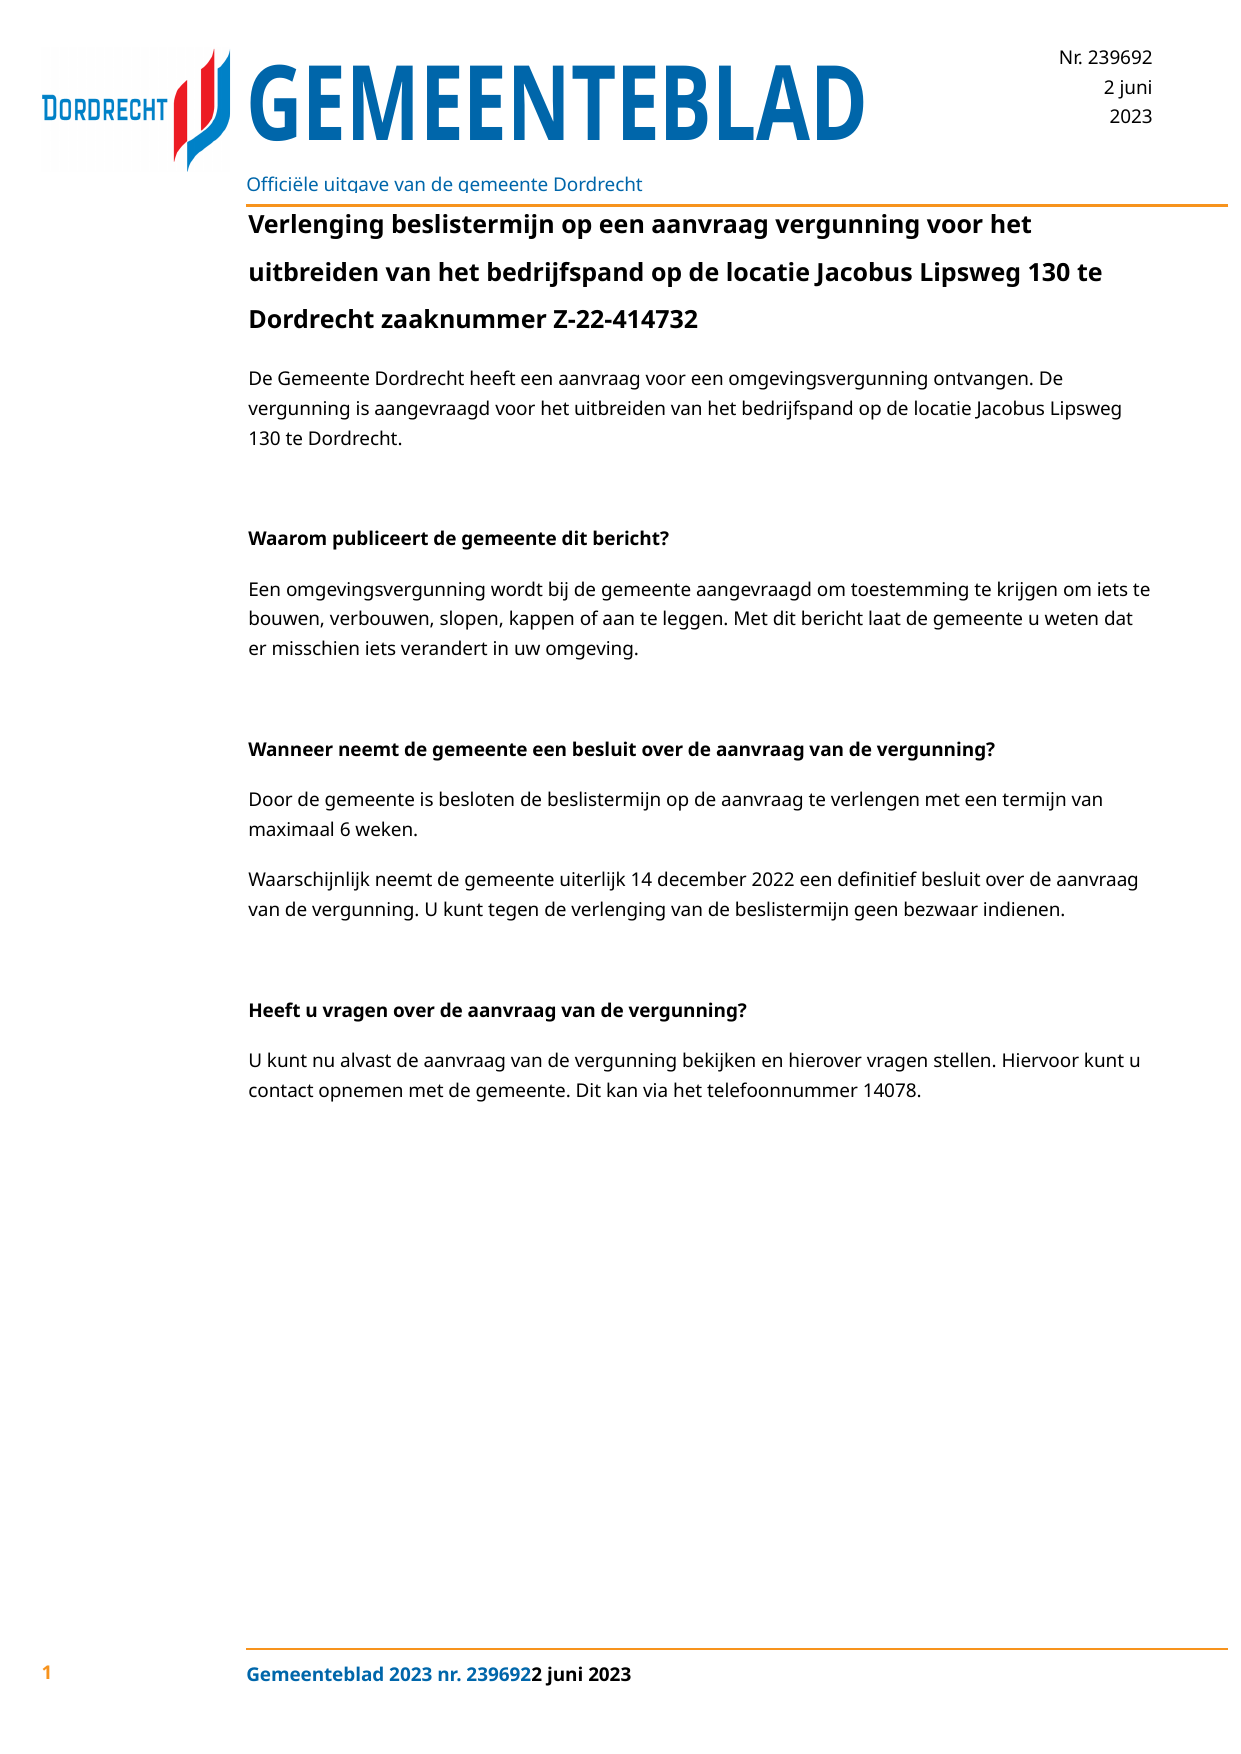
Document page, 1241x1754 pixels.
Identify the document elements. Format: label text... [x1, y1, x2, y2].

text Door de gemeente is besloten de beslistermijn op de aanvraag te verlengen met een termijn van maximaal 6 weken. [248, 786, 1152, 842]
text Wanneer neemt de gemeente een besluit over de aanvraag van de vergunning? [248, 736, 1152, 762]
text De Gemeente Dordrecht heeft een aanvraag voor een omgevingsvergunning ontvangen. De vergunning is aangevraagd voor het uitbreiden van het bedrijfspand op de locatie Jacobus Lipsweg 130 te Dordrecht. [248, 366, 1152, 450]
text Waarschijnlijk neemt de gemeente uiterlijk 14 december 2022 een definitief besluit over de aanvraag van de vergunning. U kunt tegen de verlenging van de beslistermijn geen bezwaar indienen. [248, 866, 1152, 922]
picture [41, 47, 231, 172]
text Waarom publiceert de gemeente dit bericht? [248, 526, 1152, 551]
text U kunt nu alvast de aanvraag van de vergunning bekijken en hierover vragen stellen. Hiervoor kunt u contact opnemen met de gemeente. Dit kan via het telefoonnummer 14078. [248, 1047, 1152, 1102]
text Een omgevingsvergunning wordt bij de gemeente aangevraagd om toestemming te krijgen om iets te bouwen, verbouwen, slopen, kappen of aan te leggen. Met dit bericht laat de gemeente u weten dat er misschien iets verandert in uw omgeving. [248, 576, 1152, 661]
text Verlenging beslistermijn op een aanvraag vergunning voor het uitbreiden van het bedrijfspand op de locatie Jacobus Lipsweg 130 te Dordrecht zaaknummer Z-22-414732 [248, 207, 1152, 336]
text Heeft u vragen over de aanvraag van de vergunning? [248, 997, 1152, 1022]
